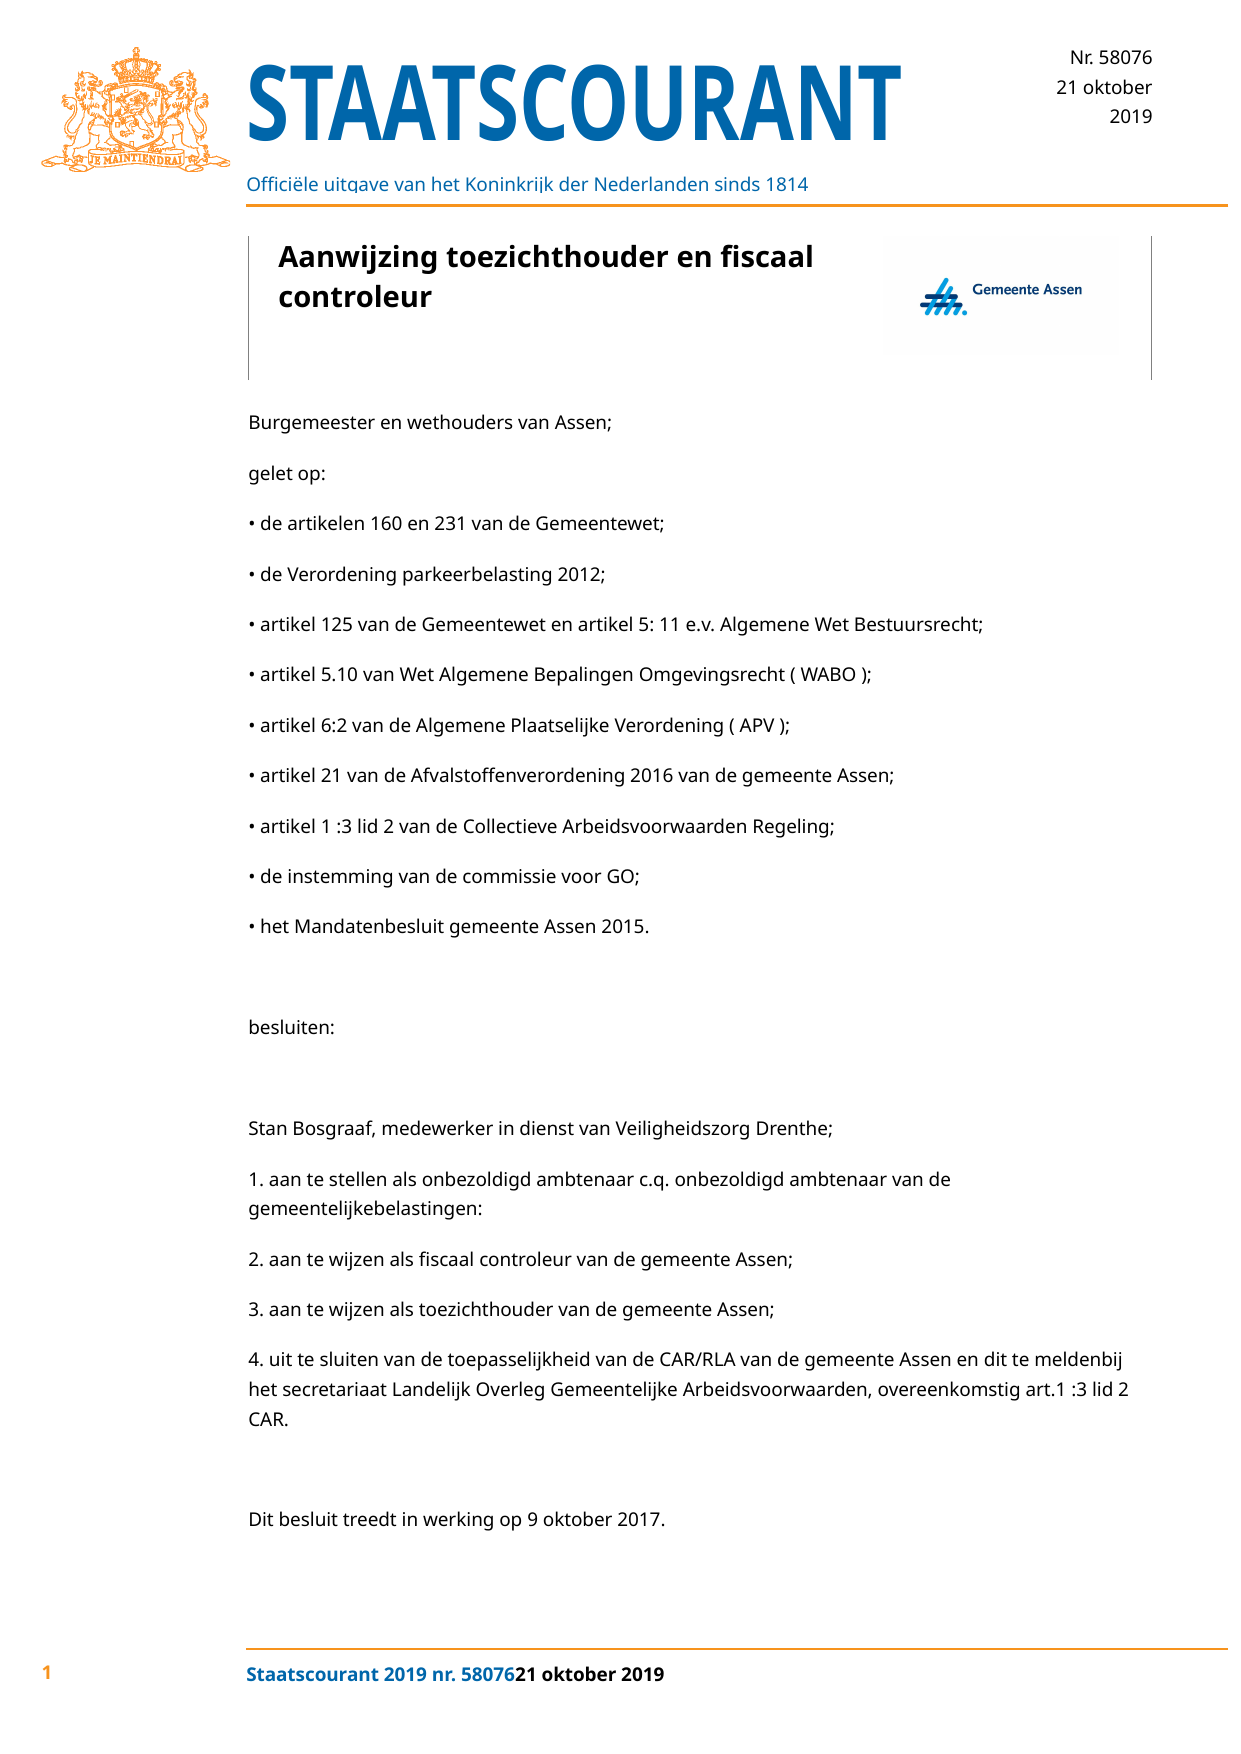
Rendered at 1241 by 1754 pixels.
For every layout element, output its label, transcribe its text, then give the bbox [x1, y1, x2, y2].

text • artikel 6:2 van de Algemene Plaatselijke Verordening ( APV ); [248, 712, 1152, 738]
text 2. aan te wijzen als fiscaal controleur van de gemeente Assen; [248, 1246, 1152, 1272]
text 4. uit te sluiten van de toepasselijkheid van de CAR/RLA van de gemeente Assen en dit te meldenbij het secretariaat Landelijk Overleg Gemeentelijke Arbeidsvoorwaarden, overeenkomstig art.1 :3 lid 2 CAR. [248, 1347, 1152, 1432]
text • het Mandatenbesluit gemeente Assen 2015. [248, 914, 1152, 939]
text • artikel 21 van de Afvalstoffenverordening 2016 van de gemeente Assen; [248, 762, 1152, 788]
text 3. aan te wijzen als toezichthouder van de gemeente Assen; [248, 1296, 1152, 1322]
text Stan Bosgraaf, medewerker in dienst van Veiligheidszorg Drenthe; [248, 1115, 1152, 1141]
text • de Verordening parkeerbelasting 2012; [248, 561, 1152, 587]
text gelet op: [248, 460, 1152, 486]
picture [882, 236, 1119, 355]
table_header [850, 236, 1151, 380]
text 1. aan te stellen als onbezoldigd ambtenaar c.q. onbezoldigd ambtenaar van de gemeentelijkebelastingen: [248, 1166, 1152, 1221]
text • artikel 1 :3 lid 2 van de Collectieve Arbeidsvoorwaarden Regeling; [248, 813, 1152, 839]
picture [41, 47, 231, 172]
text Burgemeester en wethouders van Assen; [248, 409, 1152, 435]
text • de artikelen 160 en 231 van de Gemeentewet; [248, 510, 1152, 536]
text Dit besluit treedt in werking op 9 oktober 2017. [248, 1507, 1152, 1532]
text • artikel 125 van de Gemeentewet en artikel 5: 11 e.v. Algemene Wet Bestuursrecht; [248, 611, 1152, 637]
text • artikel 5.10 van Wet Algemene Bepalingen Omgevingsrecht ( WABO ); [248, 662, 1152, 687]
text besluiten: [248, 1014, 1152, 1040]
table_header Aanwijzing toezichthouder en fiscaal controleur [249, 236, 850, 380]
text • de instemming van de commissie voor GO; [248, 863, 1152, 889]
